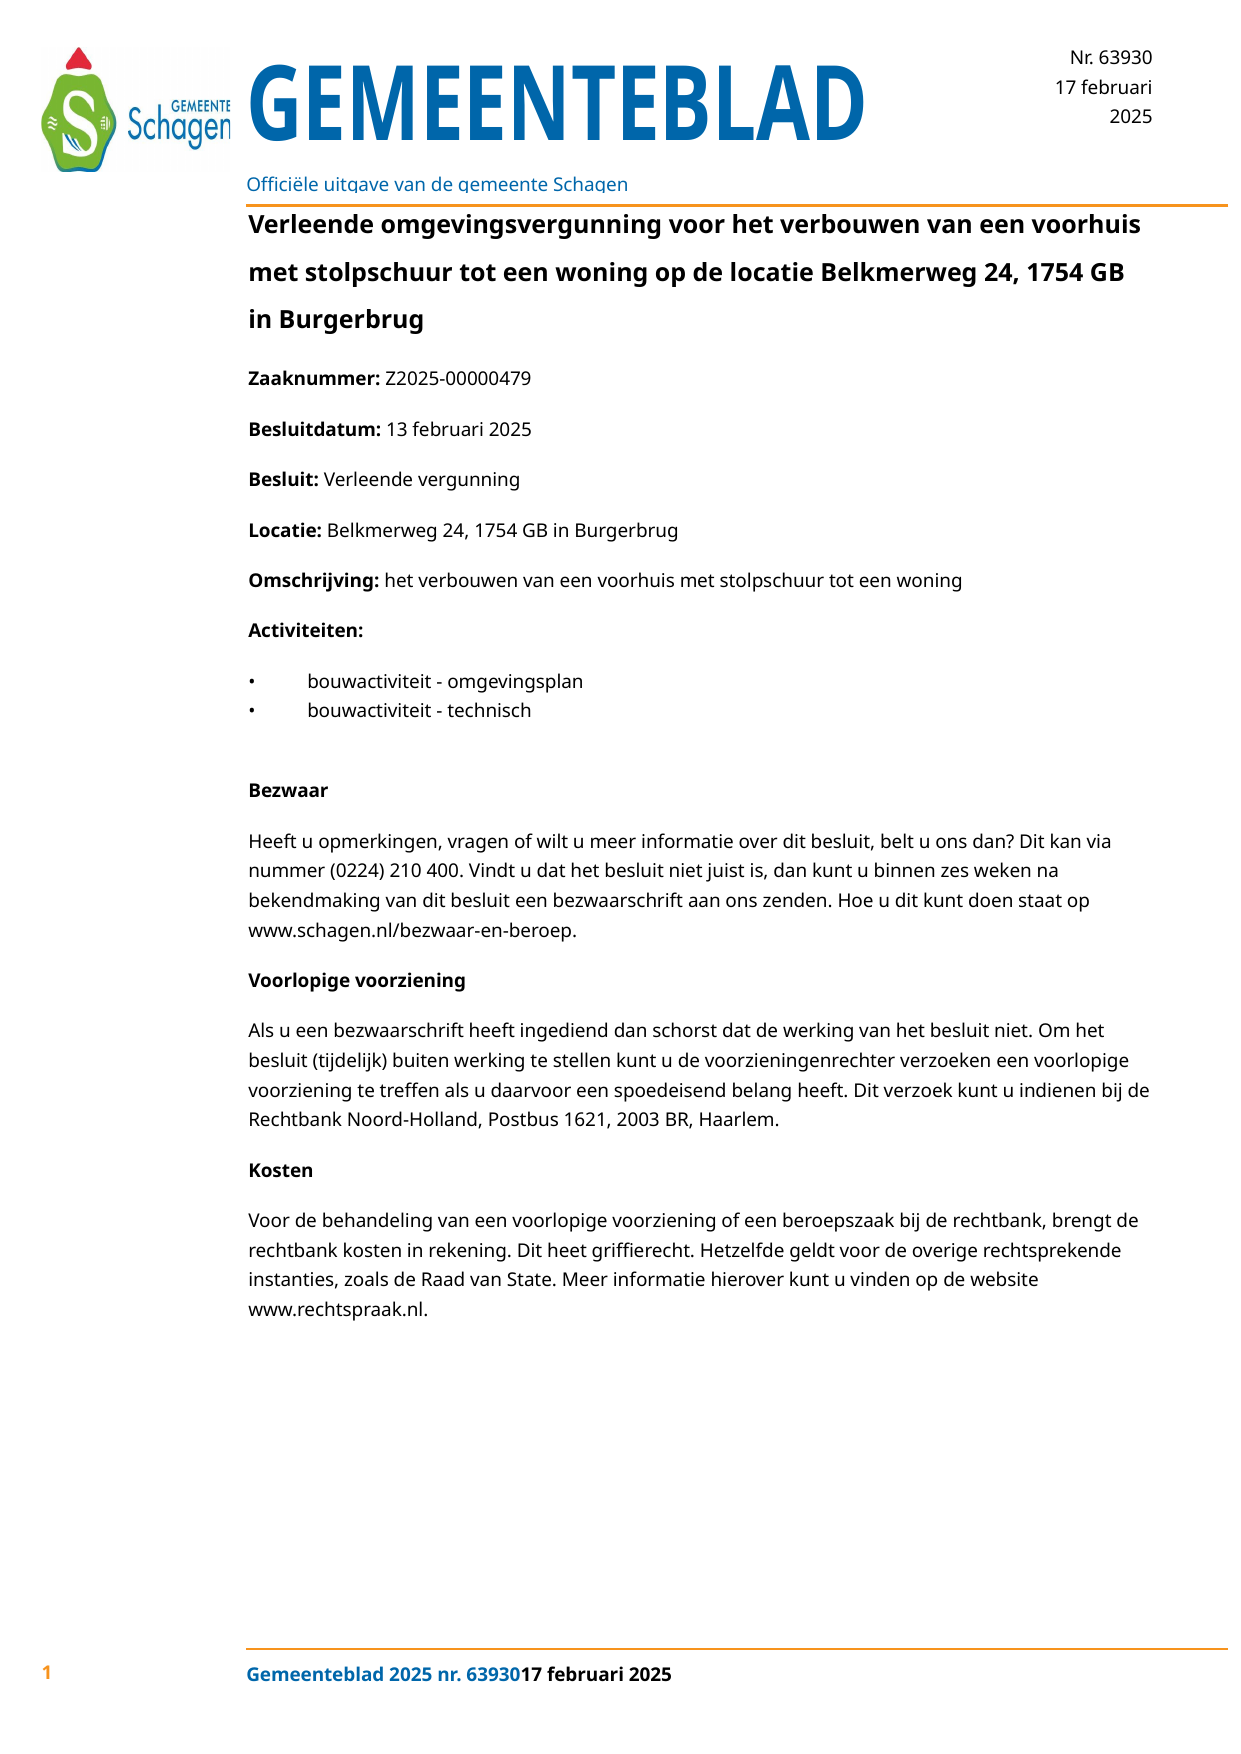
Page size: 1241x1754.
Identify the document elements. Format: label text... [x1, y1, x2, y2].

text Verleende omgevingsvergunning voor het verbouwen van een voorhuis met stolpschuur tot een woning op de locatie Belkmerweg 24, 1754 GB in Burgerbrug [248, 207, 1152, 336]
list bouwactiviteit - technisch [248, 698, 1152, 723]
text Locatie: Belkmerweg 24, 1754 GB in Burgerbrug [248, 517, 1152, 542]
text Voorlopige voorziening [248, 967, 1152, 993]
text Kosten [248, 1157, 1152, 1182]
text Voor de behandeling van een voorlopige voorziening of een beroepszaak bij de rechtbank, brengt de rechtbank kosten in rekening. Dit heet griffierecht. Hetzelfde geldt voor de overige rechtsprekende instanties, zoals de Raad van State. Meer informatie hierover kunt u vinden op de website www.rechtspraak.nl. [248, 1207, 1152, 1322]
text Heeft u opmerkingen, vragen of wilt u meer informatie over dit besluit, belt u ons dan? Dit kan via nummer (0224) 210 400. Vindt u dat het besluit niet juist is, dan kunt u binnen zes weken na bekendmaking van dit besluit een bezwaarschrift aan ons zenden. Hoe u dit kunt doen staat op www.schagen.nl/bezwaar-en-beroep. [248, 828, 1152, 942]
text Bezwaar [248, 778, 1152, 803]
text Besluitdatum: 13 februari 2025 [248, 416, 1152, 442]
text Activiteiten: [248, 618, 1152, 643]
list bouwactiviteit - omgevingsplan [248, 668, 1152, 694]
text Zaaknummer: Z2025-00000479 [248, 366, 1152, 391]
text Omschrijving: het verbouwen van een voorhuis met stolpschuur tot een woning [248, 567, 1152, 593]
picture [41, 47, 231, 172]
text Als u een bezwaarschrift heeft ingediend dan schorst dat de werking van het besluit niet. Om het besluit (tijdelijk) buiten werking te stellen kunt u de voorzieningenrechter verzoeken een voorlopige voorziening te treffen als u daarvoor een spoedeisend belang heeft. Dit verzoek kunt u indienen bij de Rechtbank Noord-Holland, Postbus 1621, 2003 BR, Haarlem. [248, 1018, 1152, 1132]
text Besluit: Verleende vergunning [248, 466, 1152, 492]
